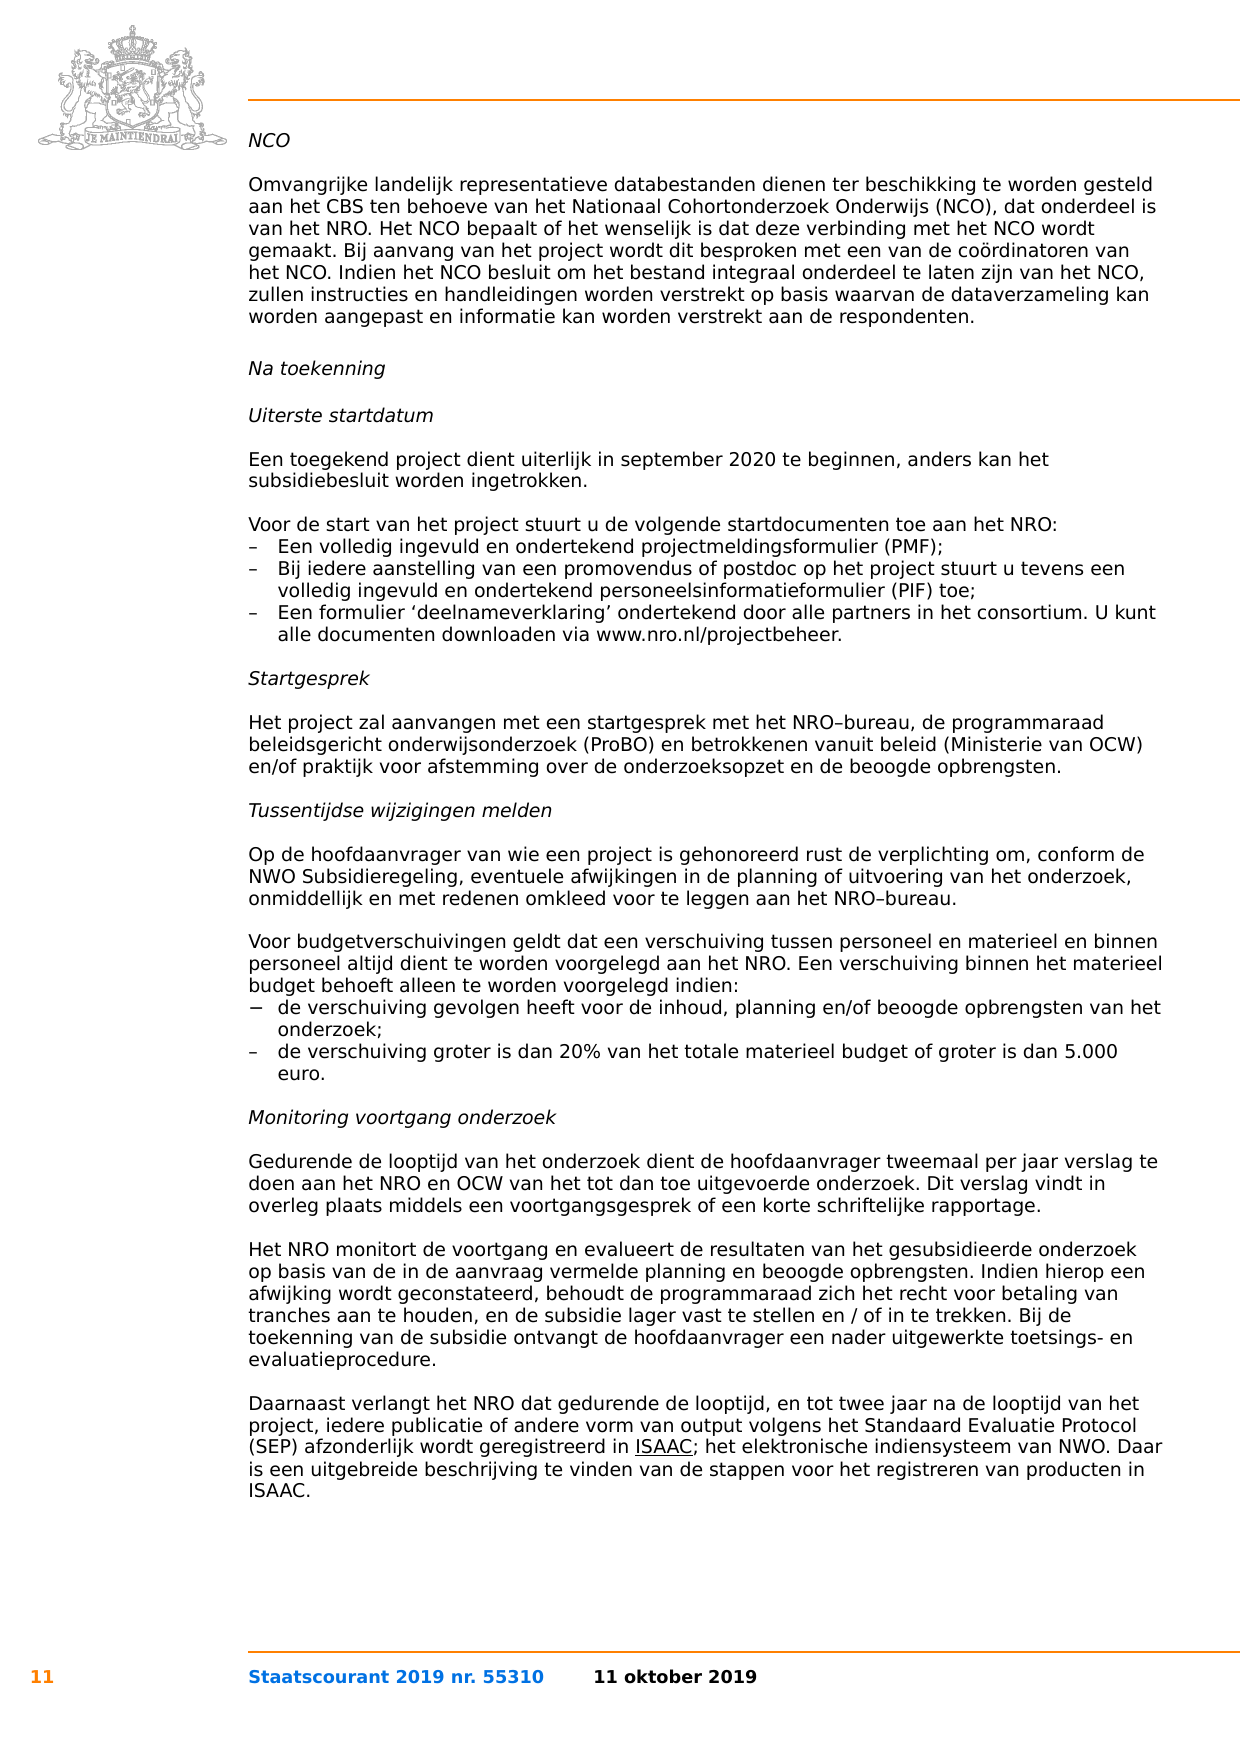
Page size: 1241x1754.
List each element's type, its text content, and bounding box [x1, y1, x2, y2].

text Voor budgetverschuivingen geldt dat een verschuiving tussen personeel en materieel en binnen personeel altijd dient te worden voorgelegd aan het NRO. Een verschuiving binnen het materieel budget behoeft alleen te worden voorgelegd indien: [248, 931, 1163, 997]
subtitle Tussentijdse wijzigingen melden [248, 800, 1163, 822]
subtitle Na toekenning [248, 358, 1163, 379]
text Het project zal aanvangen met een startgesprek met het NRO–bureau, de programmaraad beleidsgericht onderwijsonderzoek (ProBO) en betrokkenen vanuit beleid (Ministerie van OCW) en/of praktijk voor afstemming over de onderzoeksopzet en de beoogde opbrengsten. [248, 712, 1163, 778]
text – Bij iedere aanstelling van een promovendus of postdoc op het project stuurt u tevens een volledig ingevuld en ondertekend personeelsinformatieformulier (PIF) toe; [248, 558, 1163, 602]
text Daarnaast verlangt het NRO dat gedurende de looptijd, en tot twee jaar na de looptijd van het project, iedere publicatie of andere vorm van output volgens het Standaard Evaluatie Protocol (SEP) afzonderlijk wordt geregistreerd in ISAAC; het elektronische indiensysteem van NWO. Daar is een uitgebreide beschrijving te vinden van de stappen voor het registreren van producten in ISAAC. [248, 1392, 1163, 1502]
text – de verschuiving groter is dan 20% van het totale materieel budget of groter is dan 5.000 euro. [248, 1041, 1163, 1085]
text Gedurende de looptijd van het onderzoek dient de hoofdaanvrager tweemaal per jaar verslag te doen aan het NRO en OCW van het tot dan toe uitgevoerde onderzoek. Dit verslag vindt in overleg plaats middels een voortgangsgesprek of een korte schriftelijke rapportage. [248, 1151, 1163, 1217]
text − de verschuiving gevolgen heeft voor de inhoud, planning en/of beoogde opbrengsten van het onderzoek; [248, 997, 1163, 1041]
text Omvangrijke landelijk representatieve databestanden dienen ter beschikking te worden gesteld aan het CBS ten behoeve van het Nationaal Cohortonderzoek Onderwijs (NCO), dat onderdeel is van het NRO. Het NCO bepaalt of het wenselijk is dat deze verbinding met het NCO wordt gemaakt. Bij aanvang van het project wordt dit besproken met een van de coördinatoren van het NCO. Indien het NCO besluit om het bestand integraal onderdeel te laten zijn van het NCO, zullen instructies en handleidingen worden verstrekt op basis waarvan de dataverzameling kan worden aangepast en informatie kan worden verstrekt aan de respondenten. [248, 174, 1163, 328]
text – Een formulier ‘deelnameverklaring’ ondertekend door alle partners in het consortium. U kunt alle documenten downloaden via www.nro.nl/projectbeheer. [248, 602, 1163, 646]
subtitle Startgesprek [248, 668, 1163, 690]
subtitle Monitoring voortgang onderzoek [248, 1107, 1163, 1129]
text Het NRO monitort de voortgang en evalueert de resultaten van het gesubsidieerde onderzoek op basis van de in de aanvraag vermelde planning en beoogde opbrengsten. Indien hierop een afwijking wordt geconstateerd, behoudt de programmaraad zich het recht voor betaling van tranches aan te houden, en de subsidie lager vast te stellen en / of in te trekken. Bij de toekenning van de subsidie ontvangt de hoofdaanvrager een nader uitgewerkte toetsings- en evaluatieprocedure. [248, 1239, 1163, 1371]
picture [38, 25, 227, 150]
text Op de hoofdaanvrager van wie een project is gehonoreerd rust de verplichting om, conform de NWO Subsidieregeling, eventuele afwijkingen in de planning of uitvoering van het onderzoek, onmiddellijk en met redenen omkleed voor te leggen aan het NRO–bureau. [248, 843, 1163, 909]
text – Een volledig ingevuld en ondertekend projectmeldingsformulier (PMF); [248, 536, 1163, 558]
text Een toegekend project dient uiterlijk in september 2020 te beginnen, anders kan het subsidiebesluit worden ingetrokken. [248, 448, 1163, 492]
text Voor de start van het project stuurt u de volgende startdocumenten toe aan het NRO: [248, 514, 1163, 536]
subtitle Uiterste startdatum [248, 404, 1163, 427]
subtitle NCO [248, 130, 1163, 152]
